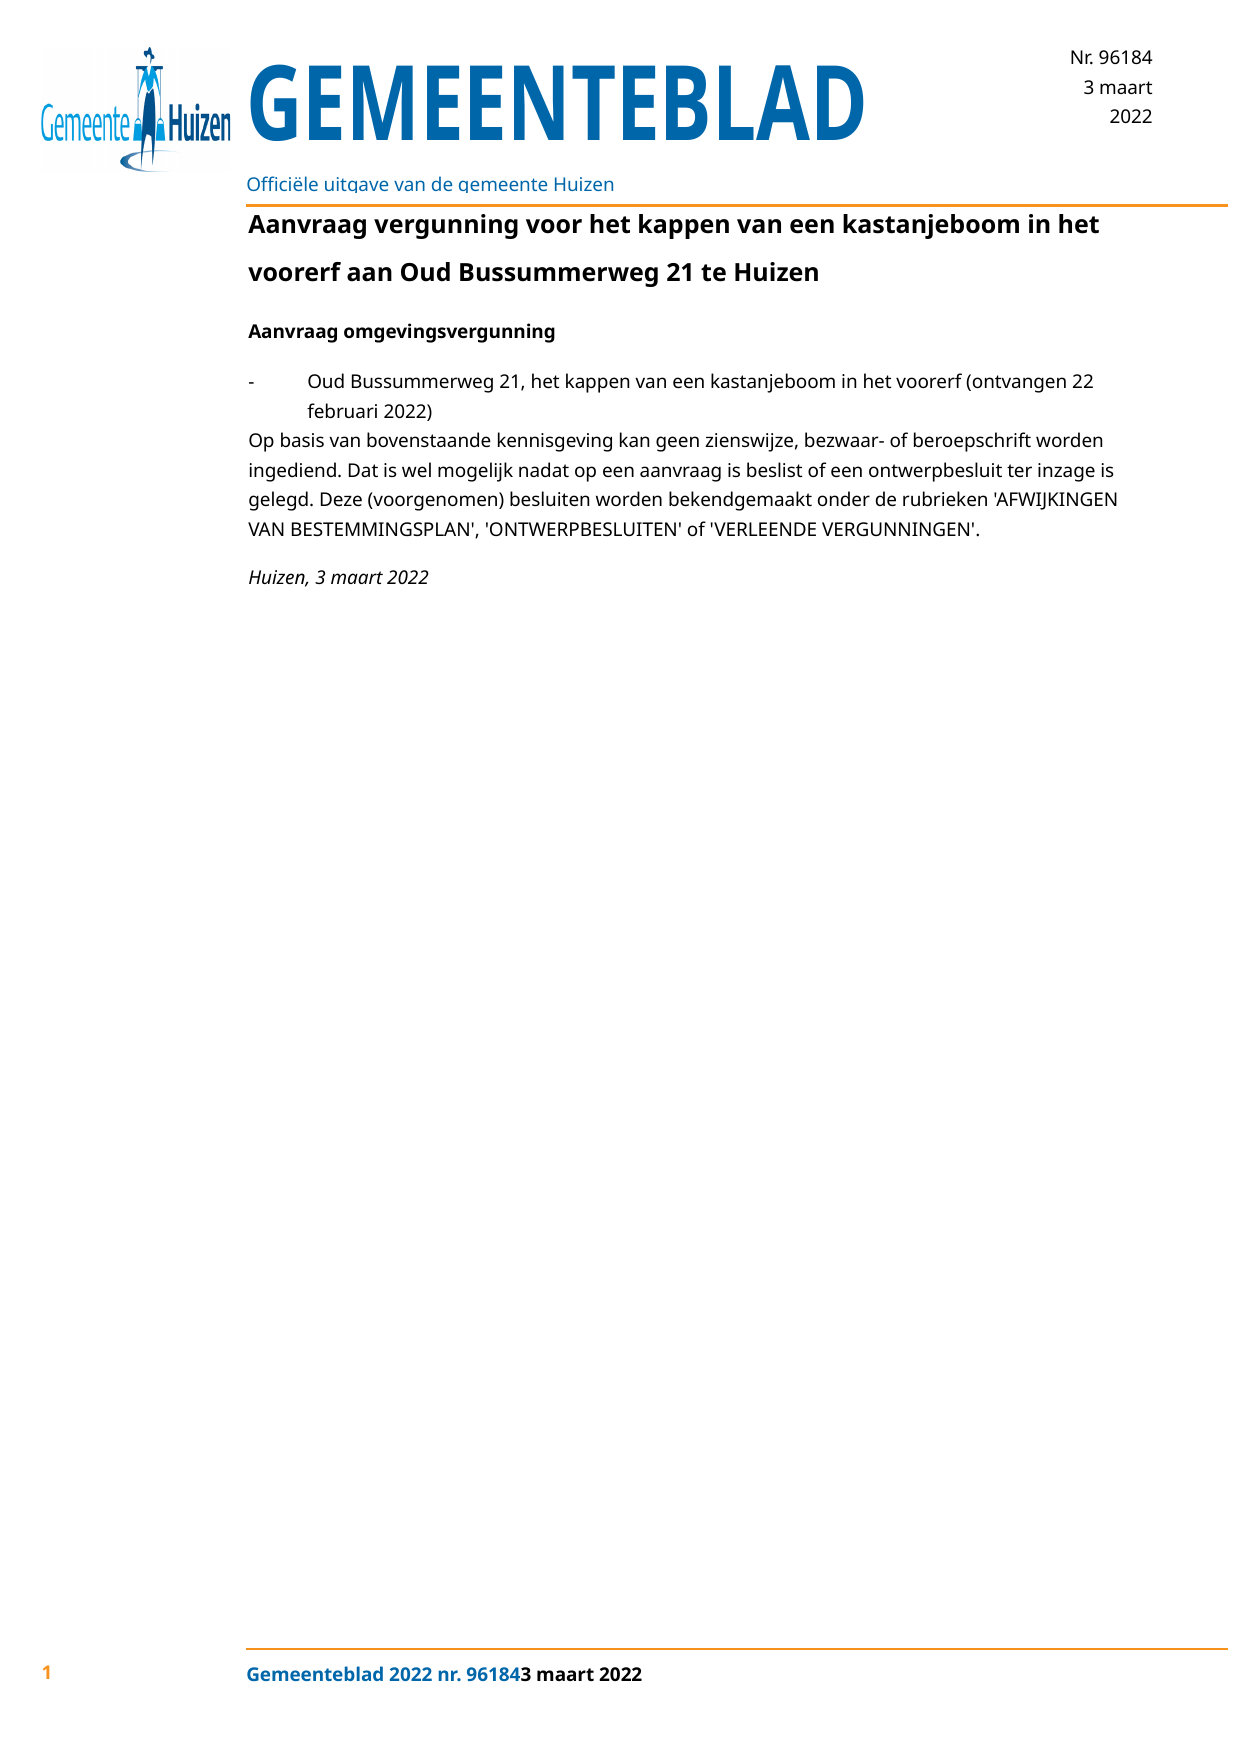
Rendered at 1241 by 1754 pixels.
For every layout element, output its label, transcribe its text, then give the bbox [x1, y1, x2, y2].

text Huizen, 3 maart 2022 [248, 564, 1152, 590]
text Aanvraag vergunning voor het kappen van een kastanjeboom in het voorerf aan Oud Bussummerweg 21 te Huizen [248, 207, 1152, 288]
list Oud Bussummerweg 21, het kappen van een kastanjeboom in het voorerf (ontvangen 22 februari 2022) [248, 368, 1152, 424]
text Aanvraag omgevingsvergunning [248, 318, 1152, 344]
picture [41, 47, 231, 172]
text Op basis van bovenstaande kennisgeving kan geen zienswijze, bezwaar- of beroepschrift worden ingediend. Dat is wel mogelijk nadat op een aanvraag is beslist of een ontwerpbesluit ter inzage is gelegd. Deze (voorgenomen) besluiten worden bekendgemaakt onder de rubrieken 'AFWIJKINGEN VAN BESTEMMINGSPLAN', 'ONTWERPBESLUITEN' of 'VERLEENDE VERGUNNINGEN'. [248, 427, 1152, 542]
